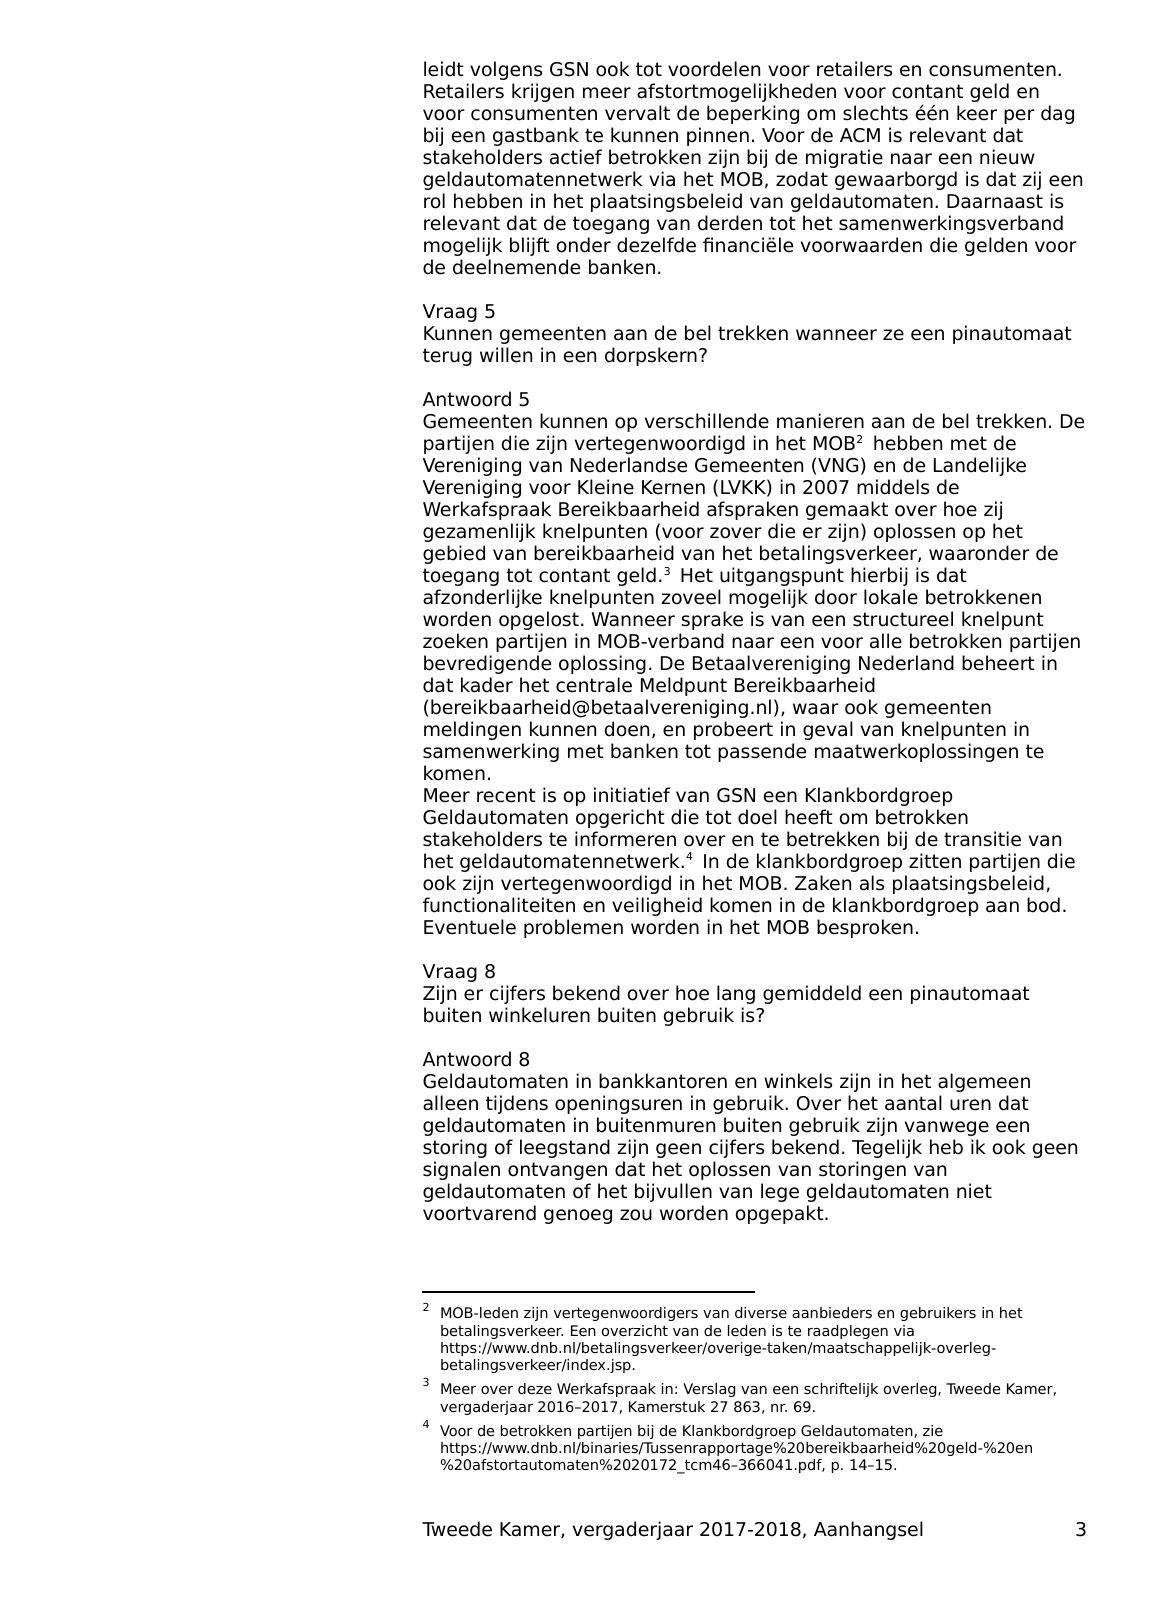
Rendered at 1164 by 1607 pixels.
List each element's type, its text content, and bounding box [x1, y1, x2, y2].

text Zijn er cijfers bekend over hoe lang gemiddeld een pinautomaat buiten winkeluren buiten gebruik is? [422, 983, 1087, 1027]
text Meer over deze Werkafspraak in: Verslag van een schriftelijk overleg, Tweede Kamer, vergaderjaar 2016–2017, Kamerstuk 27 863, nr. 69. [422, 1377, 1087, 1416]
text Voor de betrokken partijen bij de Klankbordgroep Geldautomaten, zie https://www.dnb.nl/binaries/Tussenrapportage%20bereikbaarheid%20geld-%20en%20afstortautomaten%2020172_tcm46–366041.pdf, p. 14–15. [422, 1418, 1087, 1474]
text Vraag 8 [422, 961, 1087, 983]
text Geldautomaten in bankkantoren en winkels zijn in het algemeen alleen tijdens openingsuren in gebruik. Over het aantal uren dat geldautomaten in buitenmuren buiten gebruik zijn vanwege een storing of leegstand zijn geen cijfers bekend. Tegelijk heb ik ook geen signalen ontvangen dat het oplossen van storingen van geldautomaten of het bijvullen van lege geldautomaten niet voortvarend genoeg zou worden opgepakt. [422, 1071, 1087, 1225]
text Vraag 5 [422, 301, 1087, 323]
text leidt volgens GSN ook tot voordelen voor retailers en consumenten. Retailers krijgen meer afstortmogelijkheden voor contant geld en voor consumenten vervalt de beperking om slechts één keer per dag bij een gastbank te kunnen pinnen. Voor de ACM is relevant dat stakeholders actief betrokken zijn bij de migratie naar een nieuw geldautomatennetwerk via het MOB, zodat gewaarborgd is dat zij een rol hebben in het plaatsingsbeleid van geldautomaten. Daarnaast is relevant dat de toegang van derden tot het samenwerkingsverband mogelijk blijft onder dezelfde financiële voorwaarden die gelden voor de deelnemende banken. [422, 59, 1087, 279]
text Gemeenten kunnen op verschillende manieren aan de bel trekken. De partijen die zijn vertegenwoordigd in het MOB hebben met de Vereniging van Nederlandse Gemeenten (VNG) en de Landelijke Vereniging voor Kleine Kernen (LVKK) in 2007 middels de Werkafspraak Bereikbaarheid afspraken gemaakt over hoe zij gezamenlijk knelpunten (voor zover die er zijn) oplossen op het gebied van bereikbaarheid van het betalingsverkeer, waaronder de toegang tot contant geld. Het uitgangspunt hierbij is dat afzonderlijke knelpunten zoveel mogelijk door lokale betrokkenen worden opgelost. Wanneer sprake is van een structureel knelpunt zoeken partijen in MOB-verband naar een voor alle betrokken partijen bevredigende oplossing. De Betaalvereniging Nederland beheert in dat kader het centrale Meldpunt Bereikbaarheid (bereikbaarheid@betaalvereniging.nl), waar ook gemeenten meldingen kunnen doen, en probeert in geval van knelpunten in samenwerking met banken tot passende maatwerkoplossingen te komen. [422, 411, 1087, 785]
text Kunnen gemeenten aan de bel trekken wanneer ze een pinautomaat terug willen in een dorpskern? [422, 323, 1087, 367]
text Meer recent is op initiatief van GSN een Klankbordgroep Geldautomaten opgericht die tot doel heeft om betrokken stakeholders te informeren over en te betrekken bij de transitie van het geldautomatennetwerk. In de klankbordgroep zitten partijen die ook zijn vertegenwoordigd in het MOB. Zaken als plaatsingsbeleid, functionaliteiten en veiligheid komen in de klankbordgroep aan bod. Eventuele problemen worden in het MOB besproken. [422, 785, 1087, 939]
text MOB-leden zijn vertegenwoordigers van diverse aanbieders en gebruikers in het betalingsverkeer. Een overzicht van de leden is te raadplegen via https://www.dnb.nl/betalingsverkeer/overige-taken/maatschappelijk-overleg-betalingsverkeer/index.jsp. [422, 1301, 1087, 1374]
text Antwoord 5 [422, 389, 1087, 411]
text Antwoord 8 [422, 1049, 1087, 1071]
